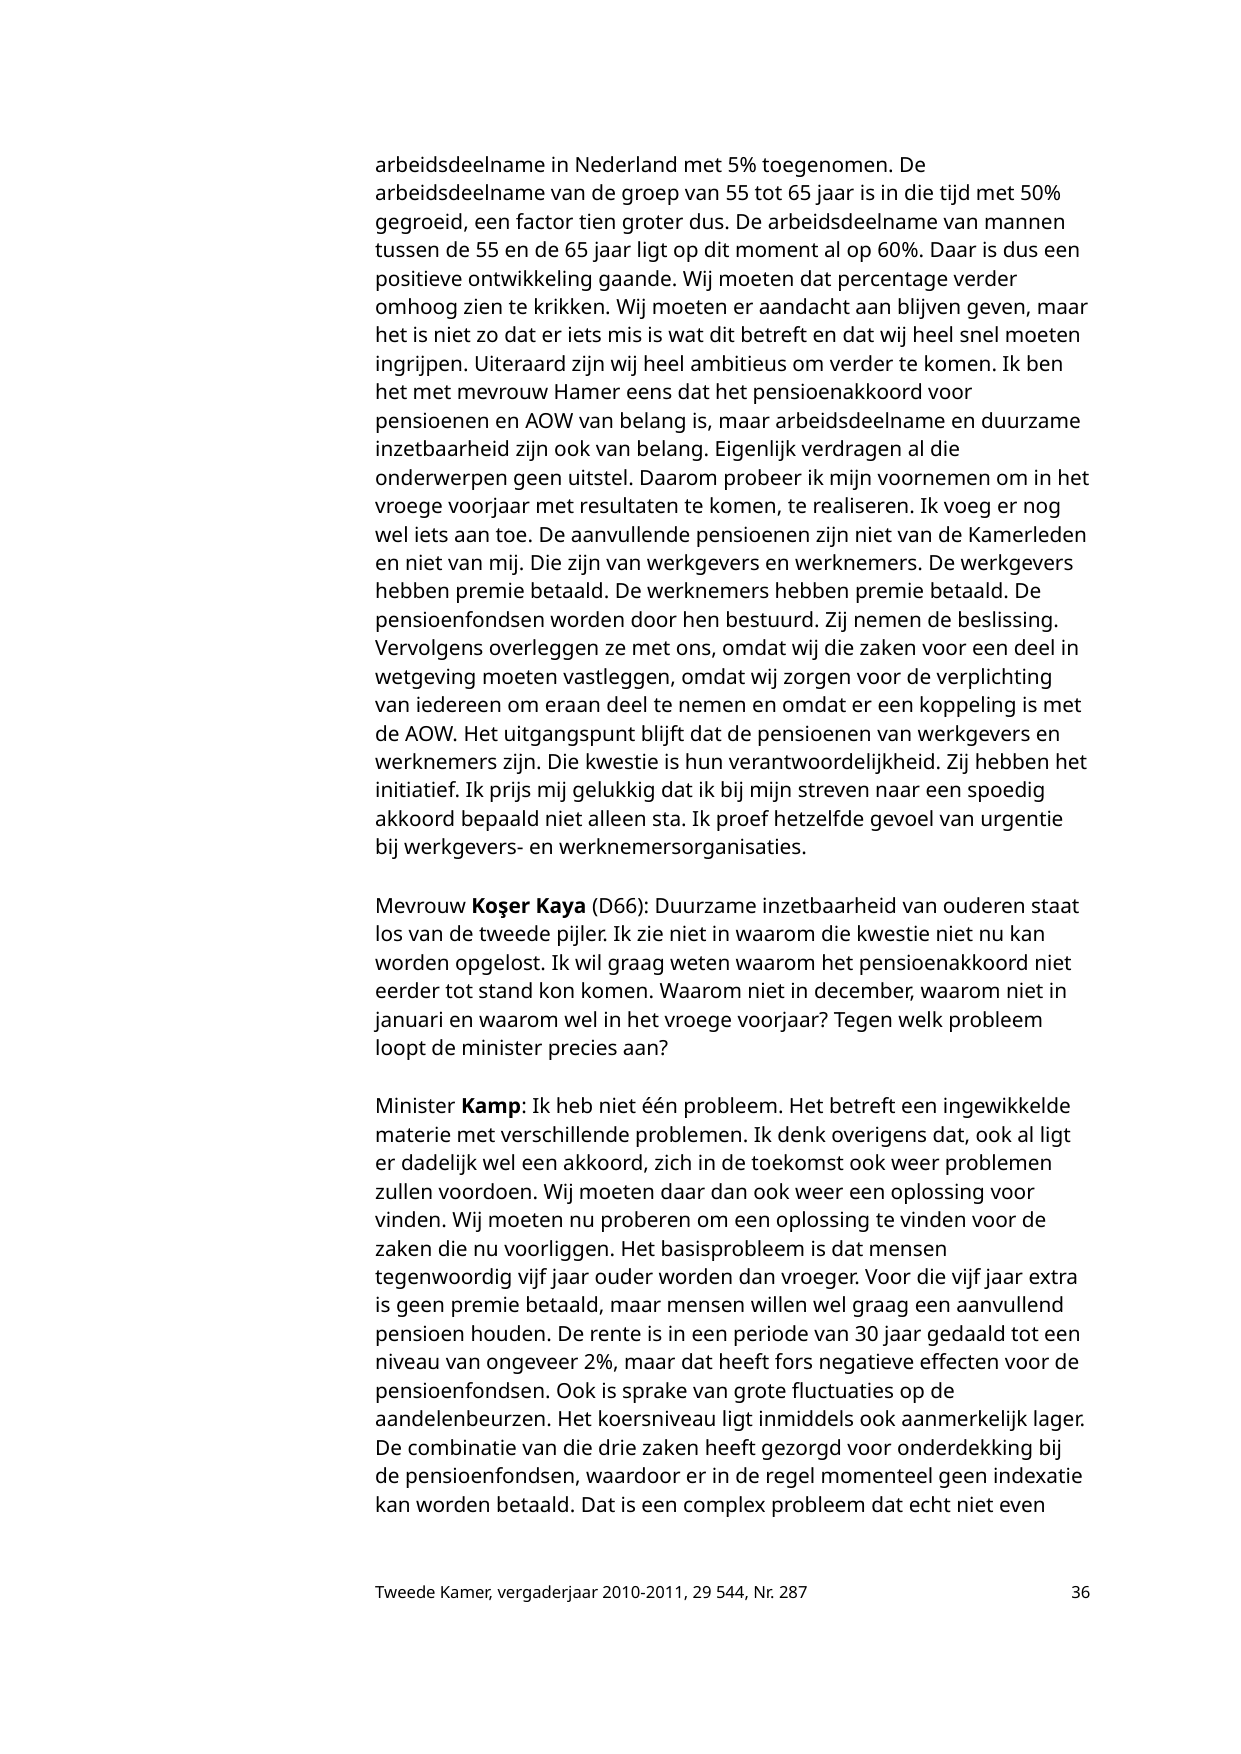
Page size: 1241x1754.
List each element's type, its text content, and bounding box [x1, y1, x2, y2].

text arbeidsdeelname in Nederland met 5% toegenomen. De arbeidsdeelname van de groep van 55 tot 65 jaar is in die tijd met 50% gegroeid, een factor tien groter dus. De arbeidsdeelname van mannen tussen de 55 en de 65 jaar ligt op dit moment al op 60%. Daar is dus een positieve ontwikkeling gaande. Wij moeten dat percentage verder omhoog zien te krikken. Wij moeten er aandacht aan blijven geven, maar het is niet zo dat er iets mis is wat dit betreft en dat wij heel snel moeten ingrijpen. Uiteraard zijn wij heel ambitieus om verder te komen. Ik ben het met mevrouw Hamer eens dat het pensioenakkoord voor pensioenen en AOW van belang is, maar arbeidsdeelname en duurzame inzetbaarheid zijn ook van belang. Eigenlijk verdragen al die onderwerpen geen uitstel. Daarom probeer ik mijn voornemen om in het vroege voorjaar met resultaten te komen, te realiseren. Ik voeg er nog wel iets aan toe. De aanvullende pensioenen zijn niet van de Kamerleden en niet van mij. Die zijn van werkgevers en werknemers. De werkgevers hebben premie betaald. De werknemers hebben premie betaald. De pensioenfondsen worden door hen bestuurd. Zij nemen de beslissing. Vervolgens overleggen ze met ons, omdat wij die zaken voor een deel in wetgeving moeten vastleggen, omdat wij zorgen voor de verplichting van iedereen om eraan deel te nemen en omdat er een koppeling is met de AOW. Het uitgangspunt blijft dat de pensioenen van werkgevers en werknemers zijn. Die kwestie is hun verantwoordelijkheid. Zij hebben het initiatief. Ik prijs mij gelukkig dat ik bij mijn streven naar een spoedig akkoord bepaald niet alleen sta. Ik proef hetzelfde gevoel van urgentie bij werkgevers- en werknemersorganisaties. [375, 150, 1090, 861]
text Mevrouw Koşer Kaya (D66): Duurzame inzetbaarheid van ouderen staat los van de tweede pijler. Ik zie niet in waarom die kwestie niet nu kan worden opgelost. Ik wil graag weten waarom het pensioenakkoord niet eerder tot stand kon komen. Waarom niet in december, waarom niet in januari en waarom wel in het vroege voorjaar? Tegen welk probleem loopt de minister precies aan? [375, 891, 1090, 1062]
text Minister Kamp: Ik heb niet één probleem. Het betreft een ingewikkelde materie met verschillende problemen. Ik denk overigens dat, ook al ligt er dadelijk wel een akkoord, zich in de toekomst ook weer problemen zullen voordoen. Wij moeten daar dan ook weer een oplossing voor vinden. Wij moeten nu proberen om een oplossing te vinden voor de zaken die nu voorliggen. Het basisprobleem is dat mensen tegenwoordig vijf jaar ouder worden dan vroeger. Voor die vijf jaar extra is geen premie betaald, maar mensen willen wel graag een aanvullend pensioen houden. De rente is in een periode van 30 jaar gedaald tot een niveau van ongeveer 2%, maar dat heeft fors negatieve effecten voor de pensioenfondsen. Ook is sprake van grote fluctuaties op de aandelenbeurzen. Het koersniveau ligt inmiddels ook aanmerkelijk lager. De combinatie van die drie zaken heeft gezorgd voor onderdekking bij de pensioenfondsen, waardoor er in de regel momenteel geen indexatie kan worden betaald. Dat is een complex probleem dat echt niet even [375, 1092, 1090, 1518]
